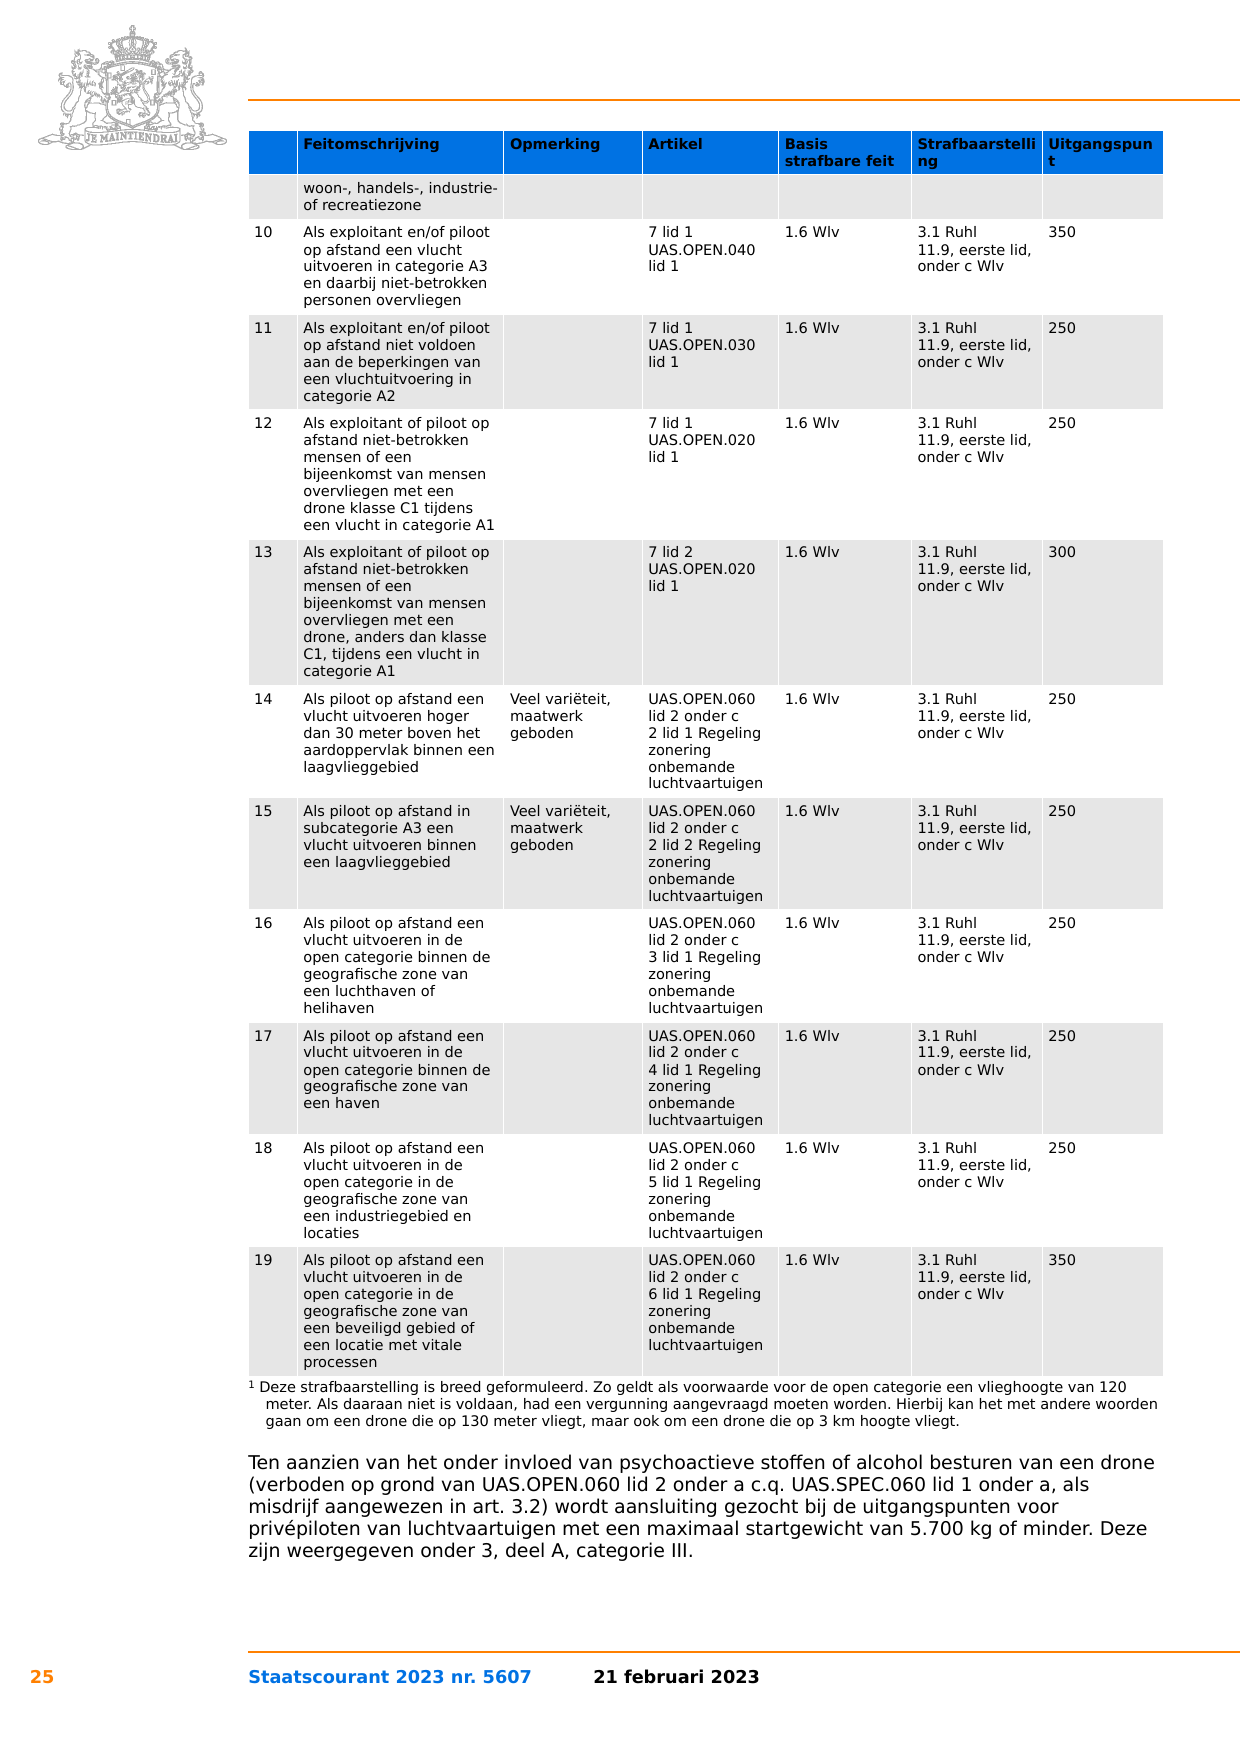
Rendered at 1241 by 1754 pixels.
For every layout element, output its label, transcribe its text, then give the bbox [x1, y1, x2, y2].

table_cell [504, 1135, 642, 1246]
table_cell 250 [1043, 1023, 1163, 1134]
table_cell 3.1 Ruhl 11.9, eerste lid, onder c Wlv [912, 686, 1042, 797]
table_cell 12 [249, 410, 297, 538]
table_cell Als exploitant en/of piloot op afstand niet voldoen aan de beperkingen van een vluchtuitvoering in categorie A2 [298, 315, 503, 409]
table_cell 350 [1043, 1247, 1163, 1376]
table_cell 250 [1043, 315, 1163, 409]
table_cell 250 [1043, 910, 1163, 1022]
table_cell 3.1 Ruhl 11.9, eerste lid, onder c Wlv [912, 798, 1042, 909]
table_cell 1.6 Wlv [779, 1247, 911, 1376]
table_header Opmerking [504, 131, 642, 174]
table_cell 7 lid 2 UAS.OPEN.020 lid 1 [643, 540, 778, 685]
table_cell 18 [249, 1135, 297, 1246]
table_cell Veel variëteit, maatwerk geboden [504, 686, 642, 797]
picture [38, 25, 227, 150]
table_cell 1.6 Wlv [779, 220, 911, 314]
table_cell 1.6 Wlv [779, 686, 911, 797]
table_cell [504, 1247, 642, 1376]
table_cell 1.6 Wlv [779, 910, 911, 1022]
table_cell 1 Deze strafbaarstelling is breed geformuleerd. Zo geldt als voorwaarde voor de open categorie een vlieghoogte van 120 meter. Als daaraan niet is voldaan, had een vergunning aangevraagd moeten worden. Hierbij kan het met andere woorden gaan om een drone die op 130 meter vliegt, maar ook om een drone die op 3 km hoogte vliegt. [248, 1377, 1163, 1430]
table_cell 17 [249, 1023, 297, 1134]
table_cell 300 [1043, 540, 1163, 685]
table_cell Als piloot op afstand een vlucht uitvoeren in de open categorie binnen de geografische zone van een luchthaven of helihaven [298, 910, 503, 1022]
table_header Strafbaarstelling [912, 131, 1042, 174]
table_cell Als exploitant en/of piloot op afstand een vlucht uitvoeren in categorie A3 en daarbij niet-betrokken personen overvliegen [298, 220, 503, 314]
table_cell Als exploitant of piloot op afstand niet-betrokken mensen of een bijeenkomst van mensen overvliegen met een drone, anders dan klasse C1, tijdens een vlucht in categorie A1 [298, 540, 503, 685]
table_cell [504, 910, 642, 1022]
table_cell woon-, handels-, industrie- of recreatiezone [298, 175, 503, 219]
table_cell 10 [249, 220, 297, 314]
table_cell 3.1 Ruhl 11.9, eerste lid, onder c Wlv [912, 1247, 1042, 1376]
table_cell UAS.OPEN.060 lid 2 onder c 3 lid 1 Regeling zonering onbemande luchtvaartuigen [643, 910, 778, 1022]
table_cell 14 [249, 686, 297, 797]
table_cell [504, 220, 642, 314]
table_cell 13 [249, 540, 297, 685]
table_cell 1.6 Wlv [779, 315, 911, 409]
text Ten aanzien van het onder invloed van psychoactieve stoffen of alcohol besturen van een drone (verboden op grond van UAS.OPEN.060 lid 2 onder a c.q. UAS.SPEC.060 lid 1 onder a, als misdrijf aangewezen in art. 3.2) wordt aansluiting gezocht bij de uitgangspunten voor privépiloten van luchtvaartuigen met een maximaal startgewicht van 5.700 kg of minder. Deze zijn weergegeven onder 3, deel A, categorie III. [248, 1452, 1163, 1562]
table_cell 1.6 Wlv [779, 410, 911, 538]
table_cell Als exploitant of piloot op afstand niet-betrokken mensen of een bijeenkomst van mensen overvliegen met een drone klasse C1 tijdens een vlucht in categorie A1 [298, 410, 503, 538]
table_cell Als piloot op afstand een vlucht uitvoeren in de open categorie binnen de geografische zone van een haven [298, 1023, 503, 1134]
table_cell [504, 315, 642, 409]
table_cell 250 [1043, 1135, 1163, 1246]
table_cell [249, 175, 297, 219]
table_cell Als piloot op afstand in subcategorie A3 een vlucht uitvoeren binnen een laagvlieggebied [298, 798, 503, 909]
table_cell UAS.OPEN.060 lid 2 onder c 5 lid 1 Regeling zonering onbemande luchtvaartuigen [643, 1135, 778, 1246]
table_cell 250 [1043, 686, 1163, 797]
table_cell 7 lid 1 UAS.OPEN.040 lid 1 [643, 220, 778, 314]
table_header Feitomschrijving [298, 131, 503, 174]
table_header [249, 131, 297, 174]
table_cell [504, 175, 642, 219]
table_header Uitgangspunt [1043, 131, 1163, 174]
table_cell 3.1 Ruhl 11.9, eerste lid, onder c Wlv [912, 1023, 1042, 1134]
table_cell Als piloot op afstand een vlucht uitvoeren hoger dan 30 meter boven het aardoppervlak binnen een laagvlieggebied [298, 686, 503, 797]
table_cell 3.1 Ruhl 11.9, eerste lid, onder c Wlv [912, 220, 1042, 314]
table_cell 1.6 Wlv [779, 1023, 911, 1134]
table_cell 7 lid 1 UAS.OPEN.020 lid 1 [643, 410, 778, 538]
table_cell Als piloot op afstand een vlucht uitvoeren in de open categorie in de geografische zone van een industriegebied en locaties [298, 1135, 503, 1246]
table_cell UAS.OPEN.060 lid 2 onder c 2 lid 1 Regeling zonering onbemande luchtvaartuigen [643, 686, 778, 797]
table_cell Veel variëteit, maatwerk geboden [504, 798, 642, 909]
table_cell 16 [249, 910, 297, 1022]
table_cell 1.6 Wlv [779, 798, 911, 909]
table_cell [779, 175, 911, 219]
table_cell 11 [249, 315, 297, 409]
table_cell 350 [1043, 220, 1163, 314]
table_cell 250 [1043, 410, 1163, 538]
table_cell Als piloot op afstand een vlucht uitvoeren in de open categorie in de geografische zone van een beveiligd gebied of een locatie met vitale processen [298, 1247, 503, 1376]
table_header Basis strafbare feit [779, 131, 911, 174]
table_cell [1043, 175, 1163, 219]
table_cell 3.1 Ruhl 11.9, eerste lid, onder c Wlv [912, 910, 1042, 1022]
table_cell 3.1 Ruhl 11.9, eerste lid, onder c Wlv [912, 315, 1042, 409]
table_cell 3.1 Ruhl 11.9, eerste lid, onder c Wlv [912, 540, 1042, 685]
table_cell 3.1 Ruhl 11.9, eerste lid, onder c Wlv [912, 1135, 1042, 1246]
table_cell [504, 540, 642, 685]
table_cell 1.6 Wlv [779, 1135, 911, 1246]
table_cell [643, 175, 778, 219]
table_cell 15 [249, 798, 297, 909]
table_cell 7 lid 1 UAS.OPEN.030 lid 1 [643, 315, 778, 409]
table_cell [504, 410, 642, 538]
table_cell 250 [1043, 798, 1163, 909]
table_cell UAS.OPEN.060 lid 2 onder c 6 lid 1 Regeling zonering onbemande luchtvaartuigen [643, 1247, 778, 1376]
table_cell UAS.OPEN.060 lid 2 onder c 4 lid 1 Regeling zonering onbemande luchtvaartuigen [643, 1023, 778, 1134]
table_header Artikel [643, 131, 778, 174]
table_cell UAS.OPEN.060 lid 2 onder c 2 lid 2 Regeling zonering onbemande luchtvaartuigen [643, 798, 778, 909]
table_cell 19 [249, 1247, 297, 1376]
table_cell [912, 175, 1042, 219]
table_cell 1.6 Wlv [779, 540, 911, 685]
table_cell [504, 1023, 642, 1134]
table_cell 3.1 Ruhl 11.9, eerste lid, onder c Wlv [912, 410, 1042, 538]
